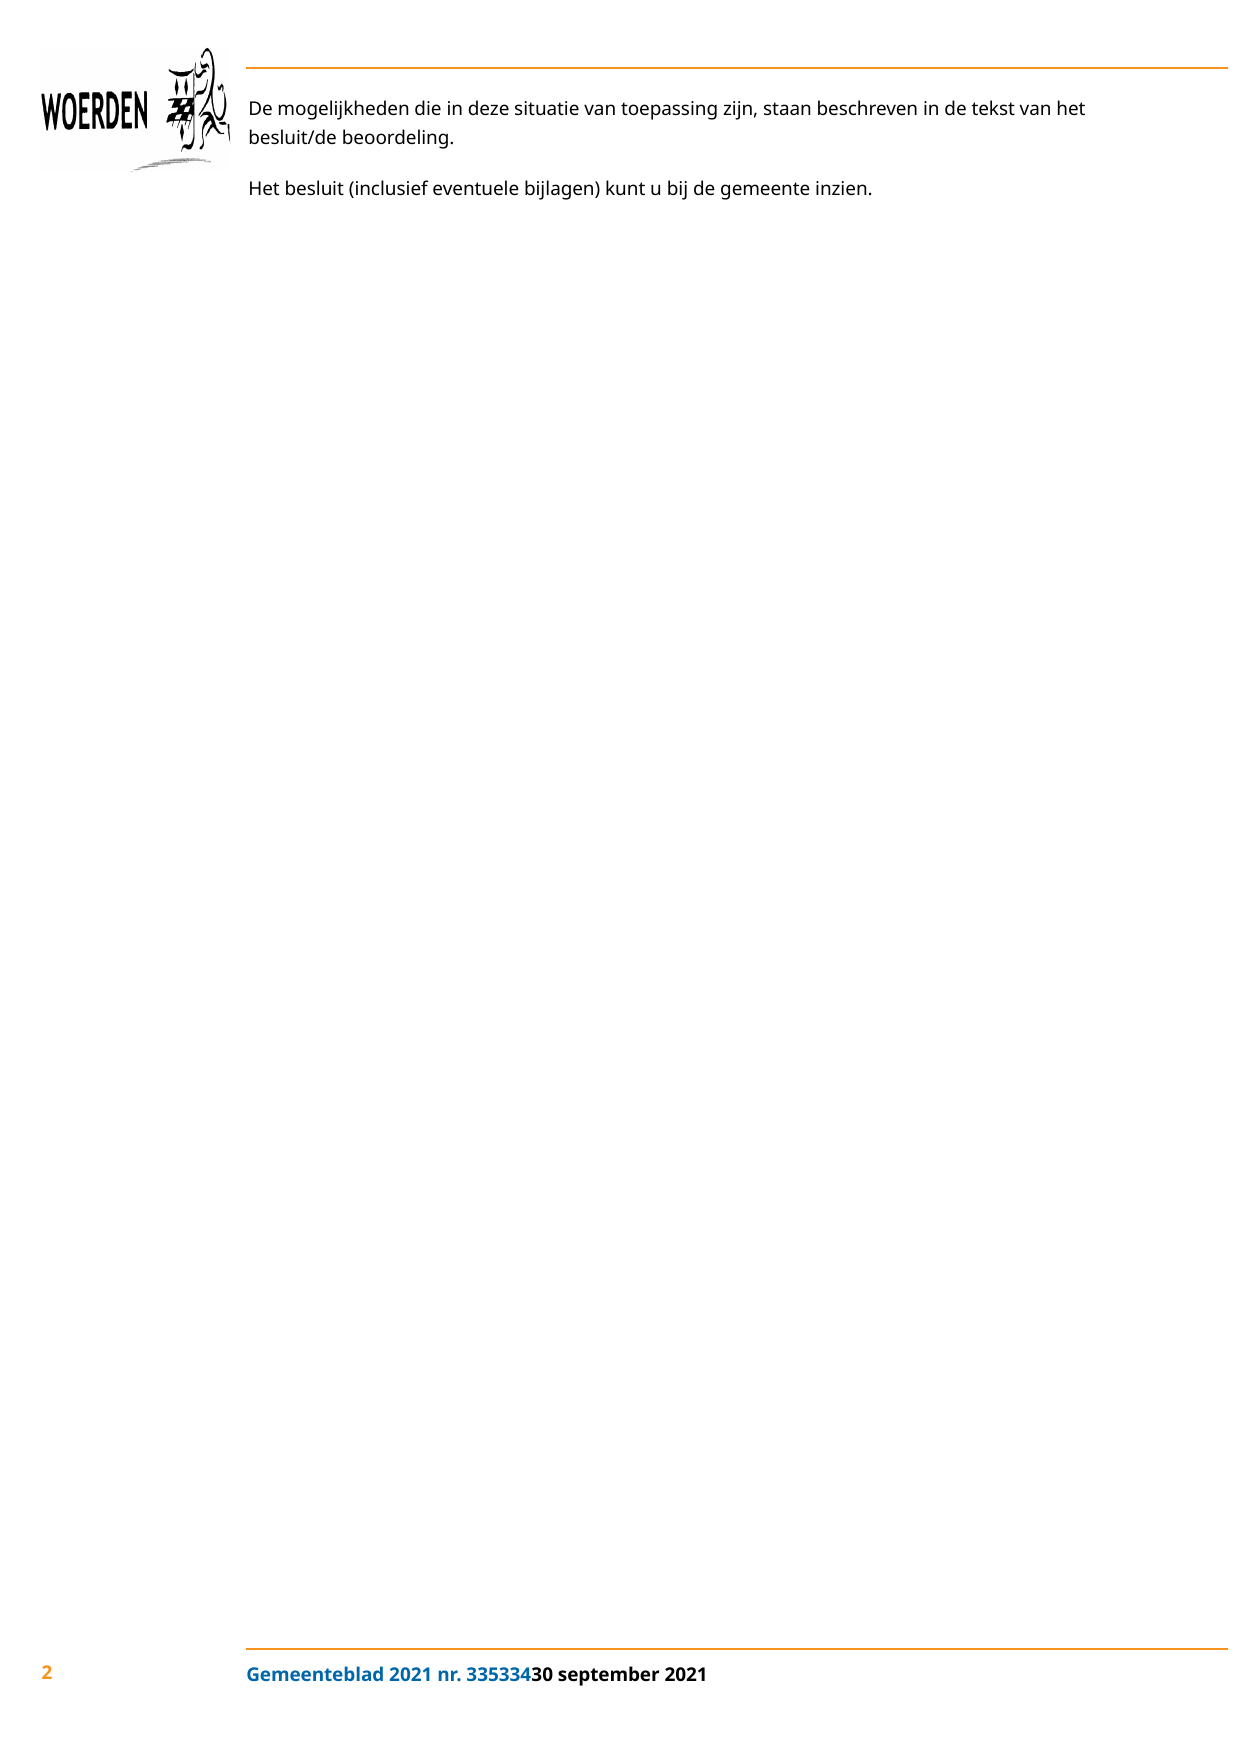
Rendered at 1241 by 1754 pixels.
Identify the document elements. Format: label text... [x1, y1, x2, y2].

text De mogelijkheden die in deze situatie van toepassing zijn, staan beschreven in de tekst van het besluit/de beoordeling. [248, 95, 1152, 150]
text Het besluit (inclusief eventuele bijlagen) kunt u bij de gemeente inzien. [248, 175, 1152, 201]
picture [41, 47, 231, 172]
